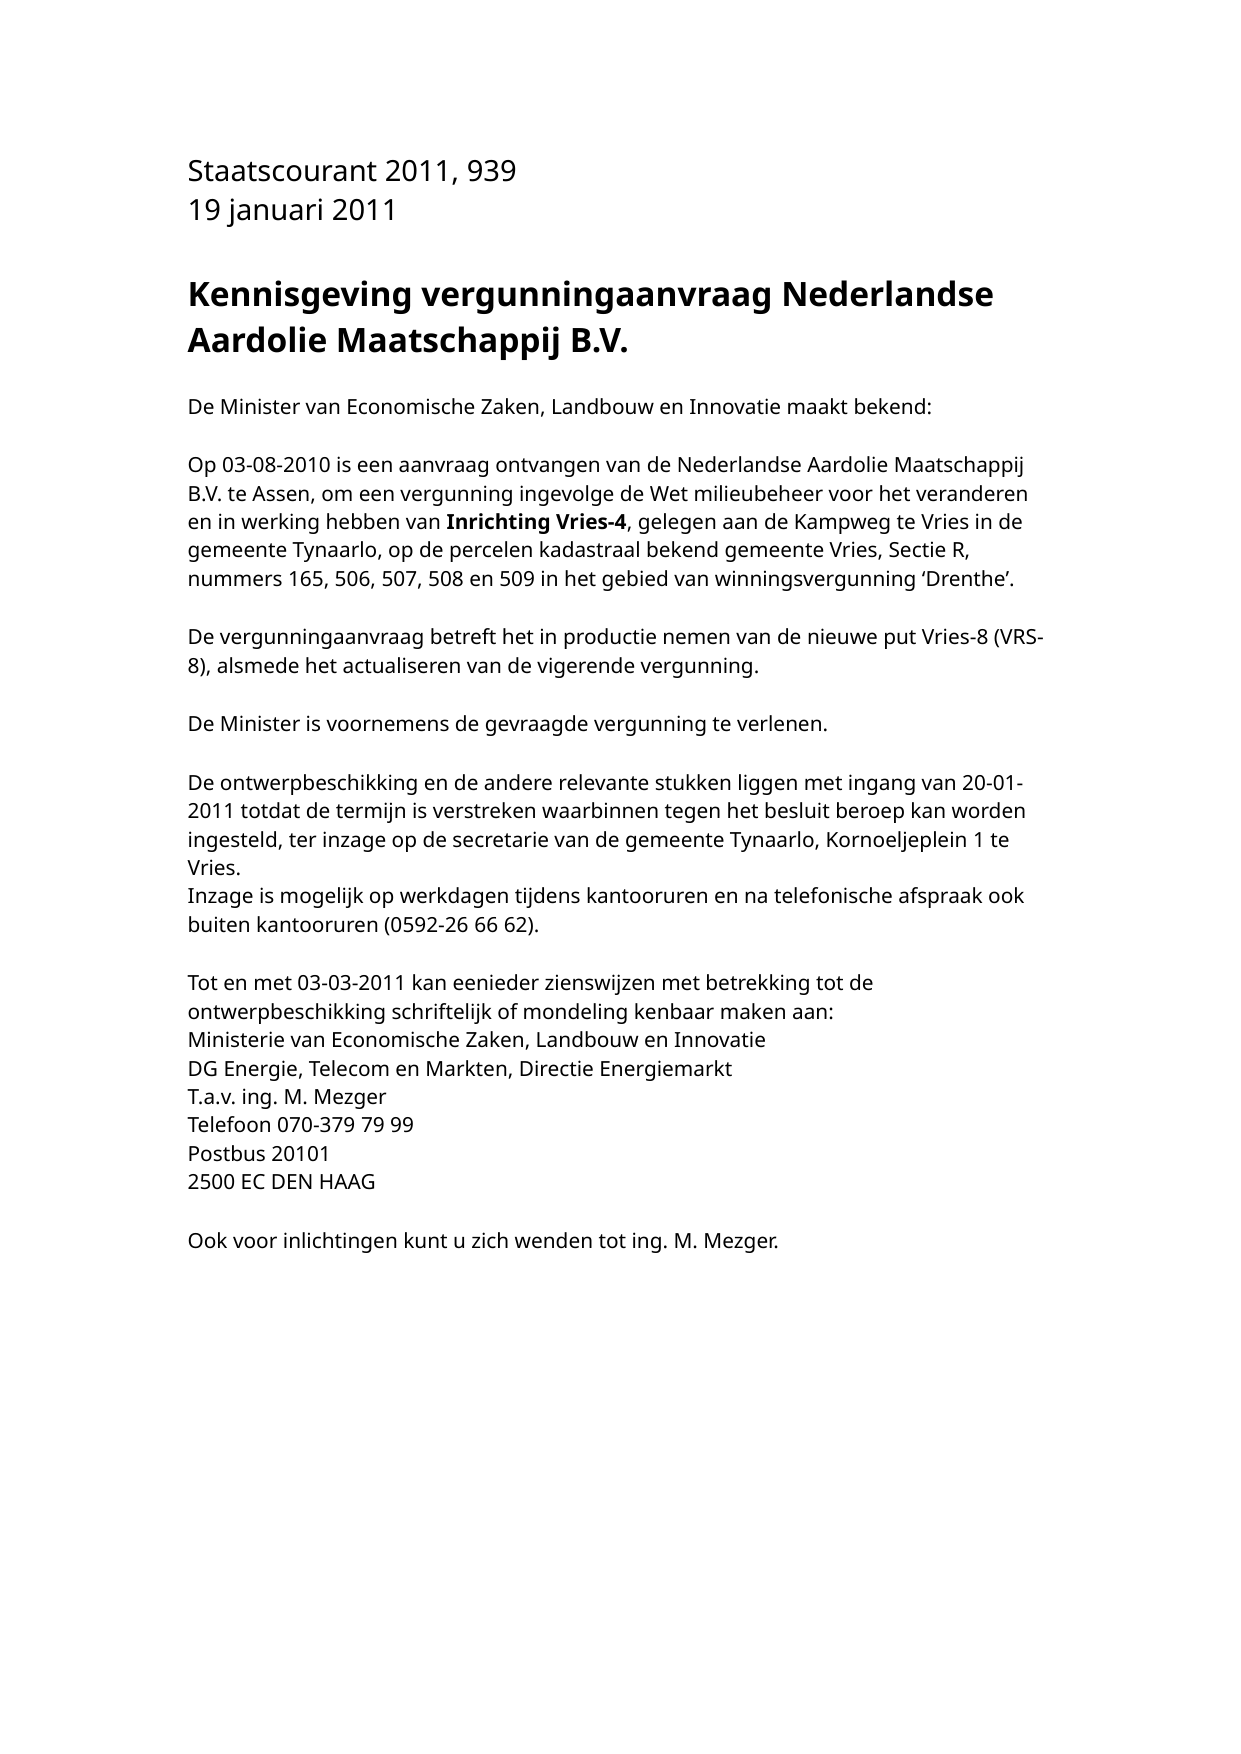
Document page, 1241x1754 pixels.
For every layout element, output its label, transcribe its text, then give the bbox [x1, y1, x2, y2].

text 2500 EC DEN HAAG [187, 1167, 1053, 1196]
text De Minister is voornemens de gevraagde vergunning te verlenen. [187, 709, 1053, 738]
text T.a.v. ing. M. Mezger [187, 1082, 1053, 1111]
text Ministerie van Economische Zaken, Landbouw en Innovatie [187, 1025, 1053, 1054]
text 19 januari 2011 [187, 190, 1053, 229]
text De vergunningaanvraag betreft het in productie nemen van de nieuwe put Vries-8 (VRS-8), alsmede het actualiseren van de vigerende vergunning. [187, 622, 1053, 679]
text Tot en met 03-03-2011 kan eenieder zienswijzen met betrekking tot de ontwerpbeschikking schriftelijk of mondeling kenbaar maken aan: [187, 968, 1053, 1025]
text DG Energie, Telecom en Markten, Directie Energiemarkt [187, 1054, 1053, 1082]
text Postbus 20101 [187, 1139, 1053, 1167]
text De Minister van Economische Zaken, Landbouw en Innovatie maakt bekend: [187, 392, 1053, 420]
text De ontwerpbeschikking en de andere relevante stukken liggen met ingang van 20-01-2011 totdat de termijn is verstreken waarbinnen tegen het besluit beroep kan worden ingesteld, ter inzage op de secretarie van de gemeente Tynaarlo, Kornoeljeplein 1 te Vries. [187, 768, 1053, 882]
text Inzage is mogelijk op werkdagen tijdens kantooruren en na telefonische afspraak ook buiten kantooruren (0592-26 66 62). [187, 882, 1053, 938]
subtitle Kennisgeving vergunningaanvraag Nederlandse Aardolie Maatschappij B.V. [187, 271, 1053, 362]
text Staatscourant 2011, 939 [187, 150, 1053, 190]
text Op 03-08-2010 is een aanvraag ontvangen van de Nederlandse Aardolie Maatschappij B.V. te Assen, om een vergunning ingevolge de Wet milieubeheer voor het veranderen en in werking hebben van Inrichting Vries-4, gelegen aan de Kampweg te Vries in de gemeente Tynaarlo, op de percelen kadastraal bekend gemeente Vries, Sectie R, nummers 165, 506, 507, 508 en 509 in het gebied van winningsvergunning ‘Drenthe’. [187, 450, 1053, 592]
text Telefoon 070-379 79 99 [187, 1111, 1053, 1139]
text Ook voor inlichtingen kunt u zich wenden tot ing. M. Mezger. [187, 1226, 1053, 1254]
